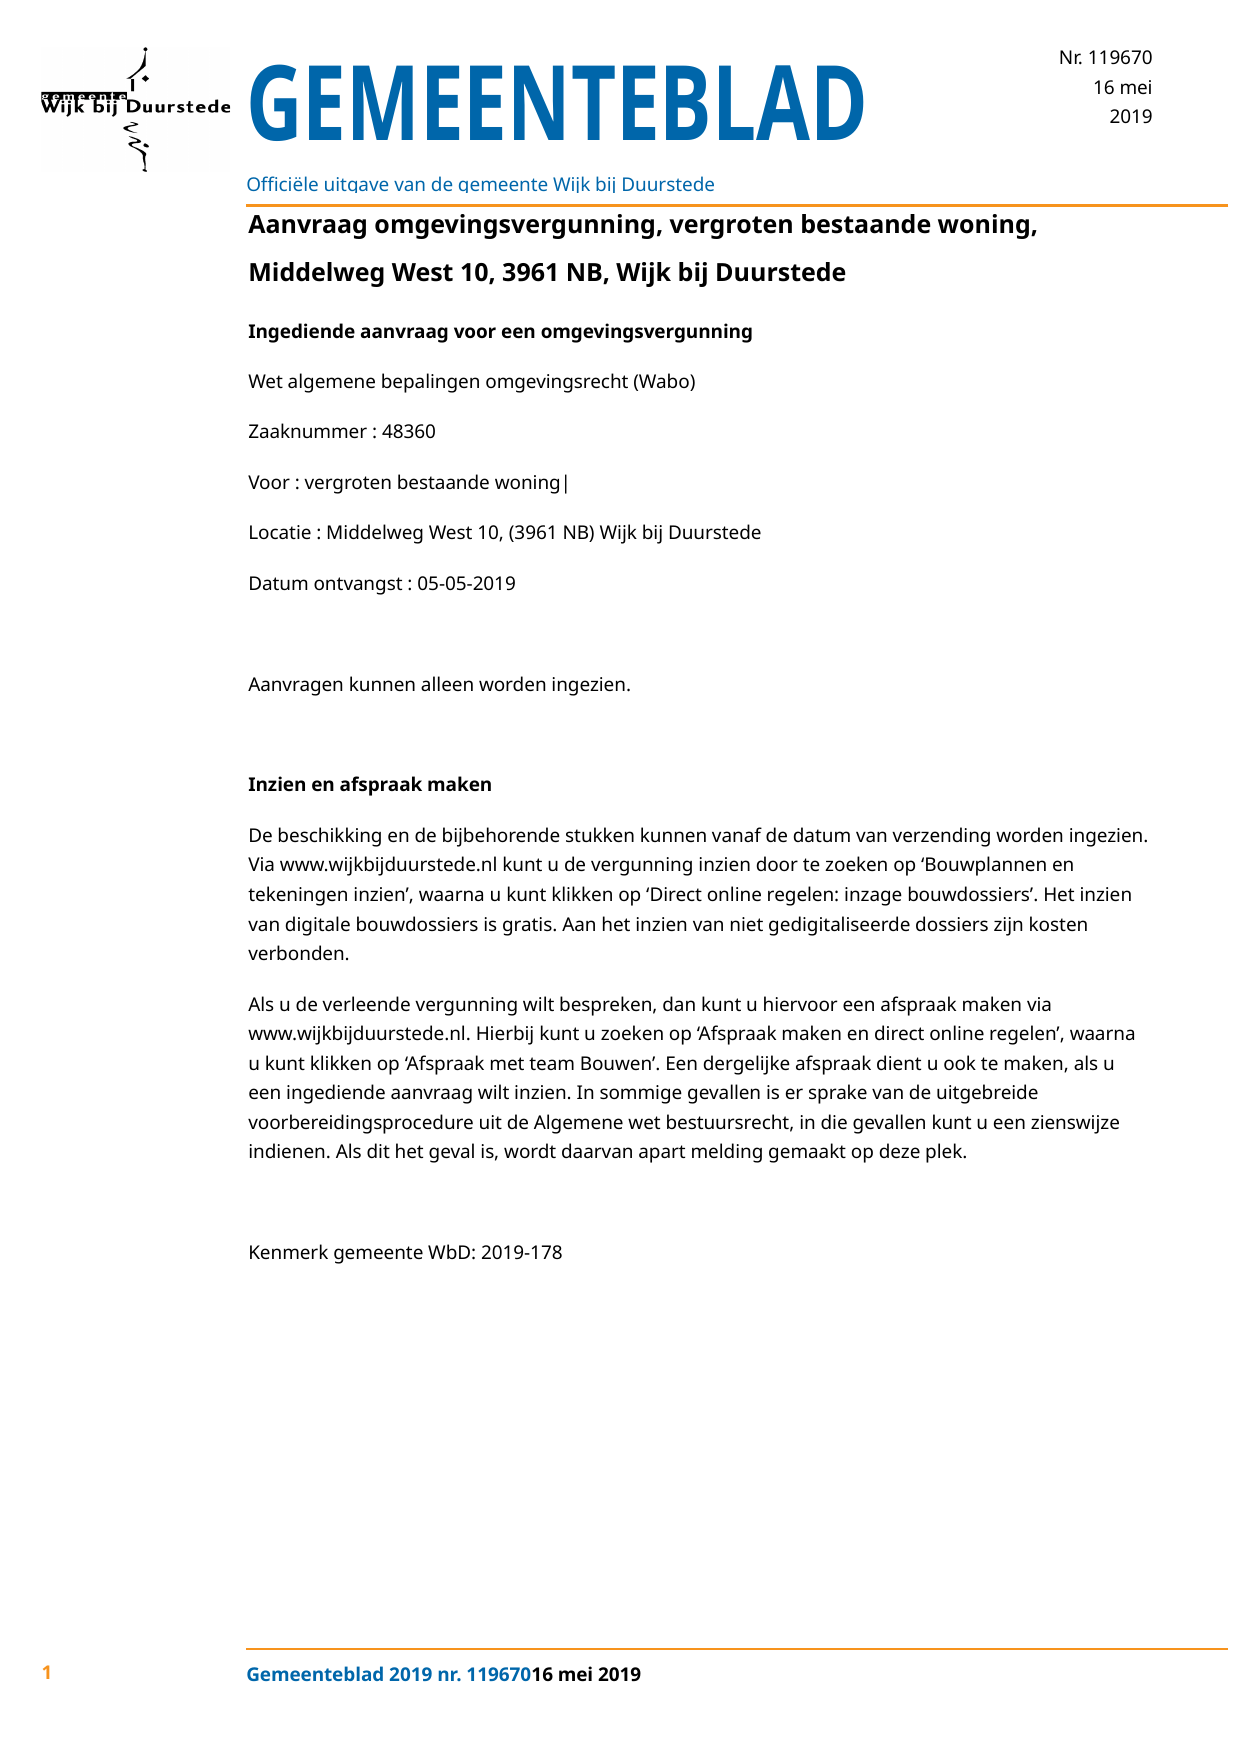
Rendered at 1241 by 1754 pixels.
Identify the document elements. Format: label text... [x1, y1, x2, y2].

text Aanvraag omgevingsvergunning, vergroten bestaande woning, Middelweg West 10, 3961 NB, Wijk bij Duurstede [248, 207, 1152, 288]
text Kenmerk gemeente WbD: 2019-178 [248, 1239, 1152, 1265]
text Inzien en afspraak maken [248, 772, 1152, 797]
text Zaaknummer : 48360 [248, 419, 1152, 444]
text Als u de verleende vergunning wilt bespreken, dan kunt u hiervoor een afspraak maken via www.wijkbijduurstede.nl. Hierbij kunt u zoeken op ‘Afspraak maken en direct online regelen’, waarna u kunt klikken op ‘Afspraak met team Bouwen’. Een dergelijke afspraak dient u ook te maken, als u een ingediende aanvraag wilt inzien. In sommige gevallen is er sprake van de uitgebreide voorbereidingsprocedure uit de Algemene wet bestuursrecht, in die gevallen kunt u een zienswijze indienen. Als dit het geval is, wordt daarvan apart melding gemaakt op deze plek. [248, 991, 1152, 1164]
text Datum ontvangst : 05-05-2019 [248, 570, 1152, 596]
text Ingediende aanvraag voor een omgevingsvergunning [248, 318, 1152, 344]
text Aanvragen kunnen alleen worden ingezien. [248, 671, 1152, 697]
text Locatie : Middelweg West 10, (3961 NB) Wijk bij Duurstede [248, 519, 1152, 545]
text Wet algemene bepalingen omgevingsrecht (Wabo) [248, 368, 1152, 394]
text De beschikking en de bijbehorende stukken kunnen vanaf de datum van verzending worden ingezien. Via www.wijkbijduurstede.nl kunt u de vergunning inzien door te zoeken op ‘Bouwplannen en tekeningen inzien’, waarna u kunt klikken op ‘Direct online regelen: inzage bouwdossiers’. Het inzien van digitale bouwdossiers is gratis. Aan het inzien van niet gedigitaliseerde dossiers zijn kosten verbonden. [248, 822, 1152, 966]
text Voor : vergroten bestaande woning| [248, 469, 1152, 495]
picture [41, 47, 231, 172]
